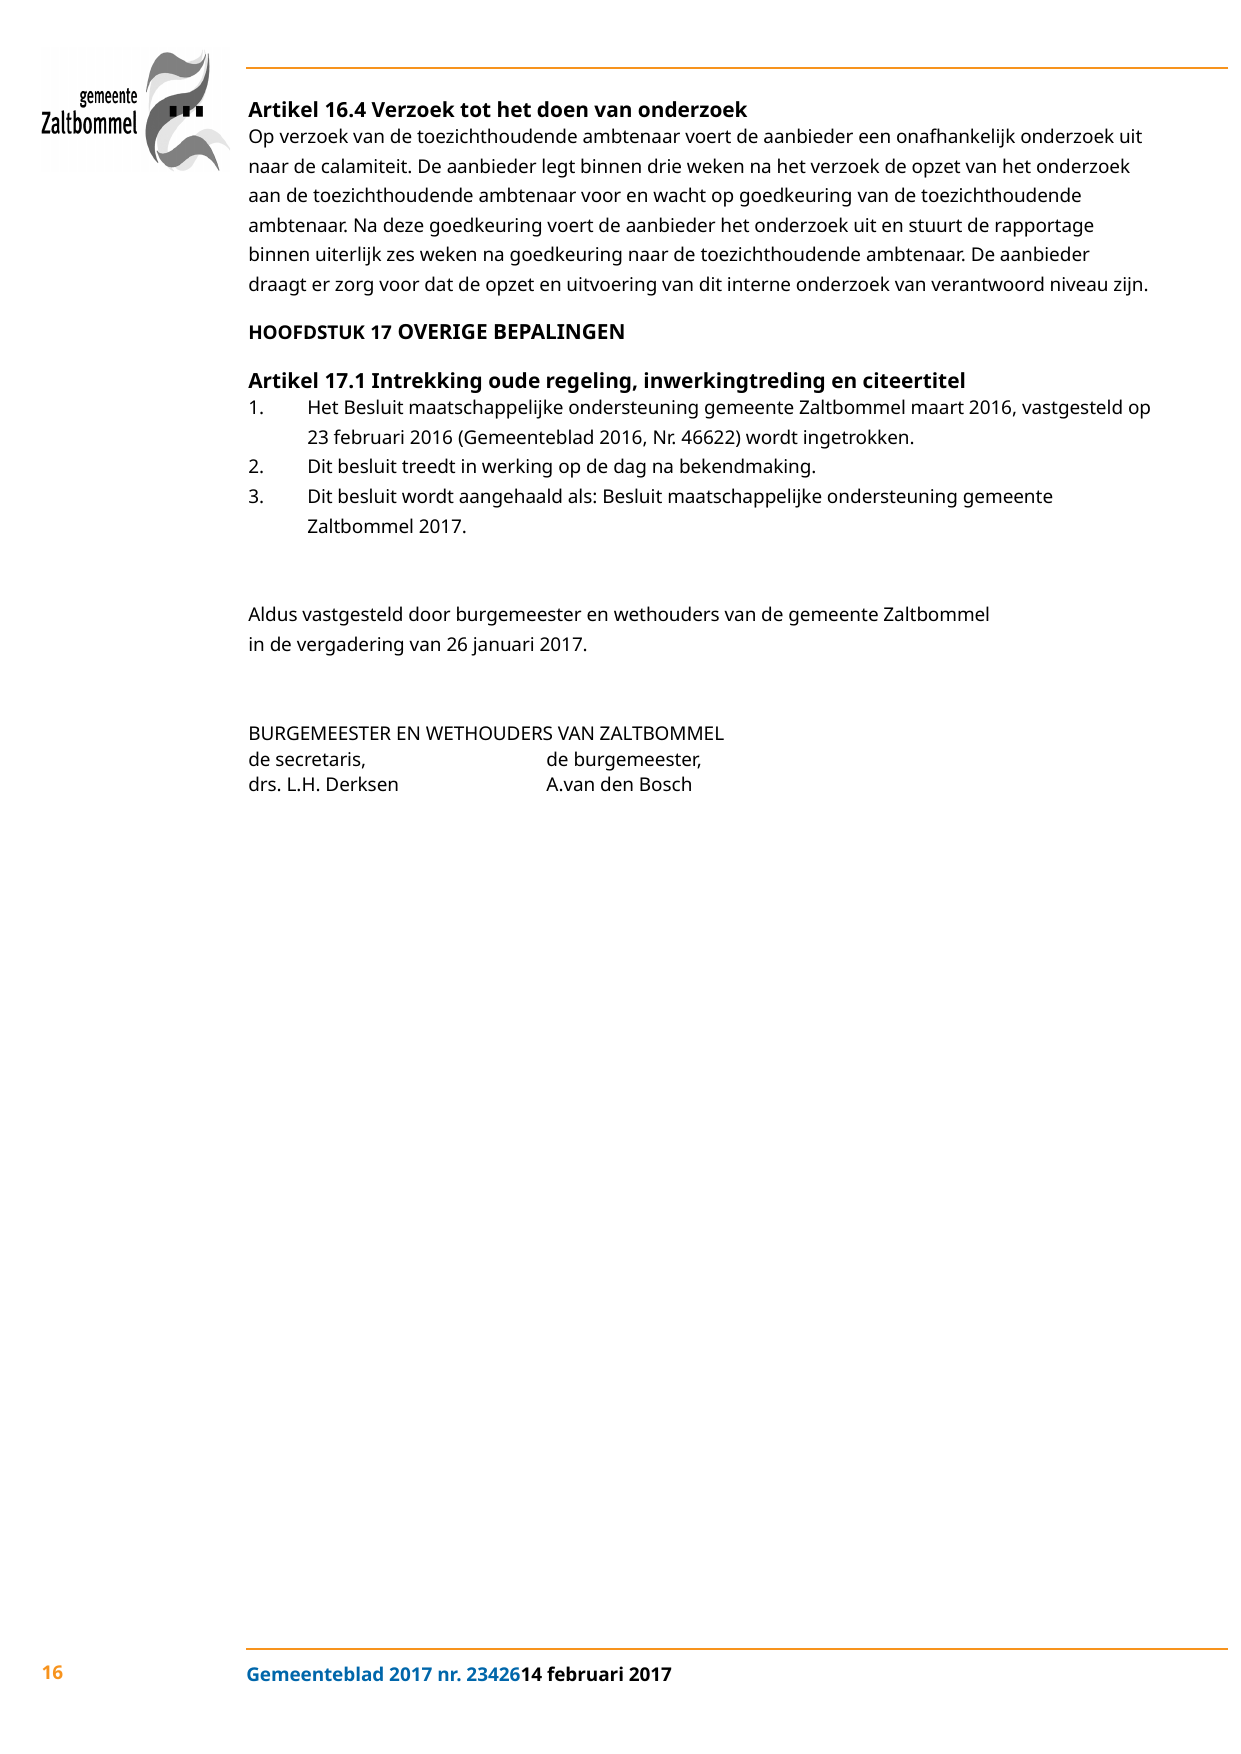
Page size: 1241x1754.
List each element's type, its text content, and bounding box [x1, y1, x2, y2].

text HOOFDSTUK 17 OVERIGE BEPALINGEN [248, 317, 1152, 345]
table_cell de burgemeester, [546, 746, 1152, 771]
list Dit besluit treedt in werking op de dag na bekendmaking. [248, 454, 1152, 479]
table_cell drs. L.H. Derksen [248, 771, 546, 797]
text Aldus vastgesteld door burgemeester en wethouders van de gemeente Zaltbommel [248, 602, 1152, 627]
text Op verzoek van de toezichthoudende ambtenaar voert de aanbieder een onafhankelijk onderzoek uit naar de calamiteit. De aanbieder legt binnen drie weken na het verzoek de opzet van het onderzoek aan de toezichthoudende ambtenaar voor en wacht op goedkeuring van de toezichthoudende ambtenaar. Na deze goedkeuring voert de aanbieder het onderzoek uit en stuurt de rapportage binnen uiterlijk zes weken na goedkeuring naar de toezichthoudende ambtenaar. De aanbieder draagt er zorg voor dat de opzet en uitvoering van dit interne onderzoek van verantwoord niveau zijn. [248, 123, 1152, 297]
table_header BURGEMEESTER EN WETHOUDERS VAN ZALTBOMMEL [248, 720, 1152, 746]
table_cell A.van den Bosch [546, 771, 1152, 797]
table_cell de secretaris, [248, 746, 546, 771]
text Artikel 17.1 Intrekking oude regeling, inwerkingtreding en citeertitel [248, 366, 1152, 394]
text Artikel 16.4 Verzoek tot het doen van onderzoek [248, 95, 1152, 123]
list Het Besluit maatschappelijke ondersteuning gemeente Zaltbommel maart 2016, vastgesteld op 23 februari 2016 (Gemeenteblad 2016, Nr. 46622) wordt ingetrokken. [248, 394, 1152, 450]
text in de vergadering van 26 januari 2017. [248, 631, 1152, 657]
picture [41, 47, 231, 172]
list Dit besluit wordt aangehaald als: Besluit maatschappelijke ondersteuning gemeente Zaltbommel 2017. [248, 483, 1152, 538]
